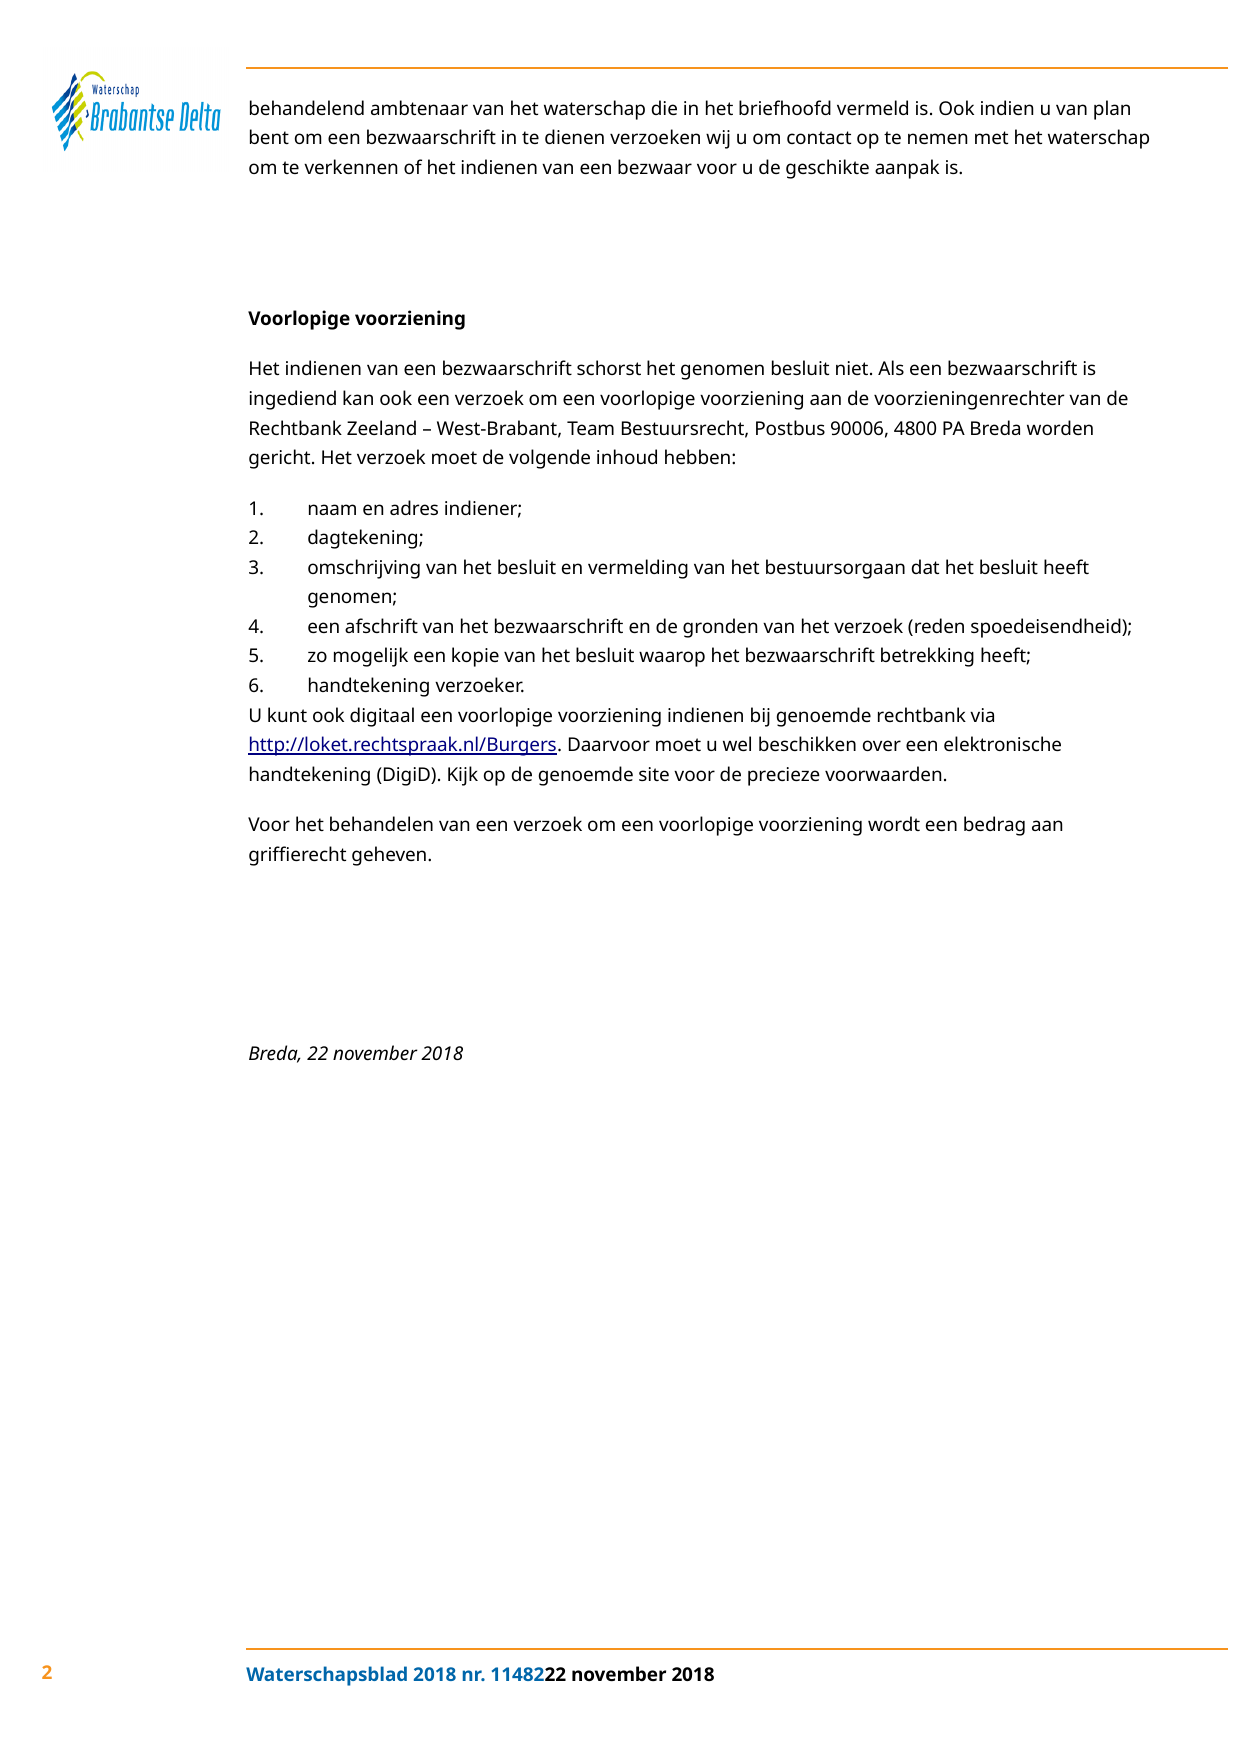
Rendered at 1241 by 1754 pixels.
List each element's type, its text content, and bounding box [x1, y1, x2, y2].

list een afschrift van het bezwaarschrift en de gronden van het verzoek (reden spoedeisendheid); [248, 613, 1152, 639]
list omschrijving van het besluit en vermelding van het bestuursorgaan dat het besluit heeft genomen; [248, 554, 1152, 609]
list handtekening verzoeker. [248, 672, 1152, 698]
text Voor het behandelen van een verzoek om een voorlopige voorziening wordt een bedrag aan griffierecht geheven. [248, 811, 1152, 867]
list naam en adres indiener; [248, 495, 1152, 521]
text U kunt ook digitaal een voorlopige voorziening indienen bij genoemde rechtbank via http://loket.rechtspraak.nl/Burgers. Daarvoor moet u wel beschikken over een elektronische handtekening (DigiD). Kijk op de genoemde site voor de precieze voorwaarden. [248, 702, 1152, 787]
text Breda, 22 november 2018 [248, 1040, 1152, 1066]
list dagtekening; [248, 524, 1152, 550]
text Het indienen van een bezwaarschrift schorst het genomen besluit niet. Als een bezwaarschrift is ingediend kan ook een verzoek om een voorlopige voorziening aan de voorzieningenrechter van de Rechtbank Zeeland – West-Brabant, Team Bestuursrecht, Postbus 90006, 4800 PA Breda worden gericht. Het verzoek moet de volgende inhoud hebben: [248, 356, 1152, 470]
picture [41, 47, 231, 172]
text Voorlopige voorziening [248, 305, 1152, 331]
list zo mogelijk een kopie van het besluit waarop het bezwaarschrift betrekking heeft; [248, 643, 1152, 668]
text behandelend ambtenaar van het waterschap die in het briefhoofd vermeld is. Ook indien u van plan bent om een bezwaarschrift in te dienen verzoeken wij u om contact op te nemen met het waterschap om te verkennen of het indienen van een bezwaar voor u de geschikte aanpak is. [248, 95, 1152, 180]
